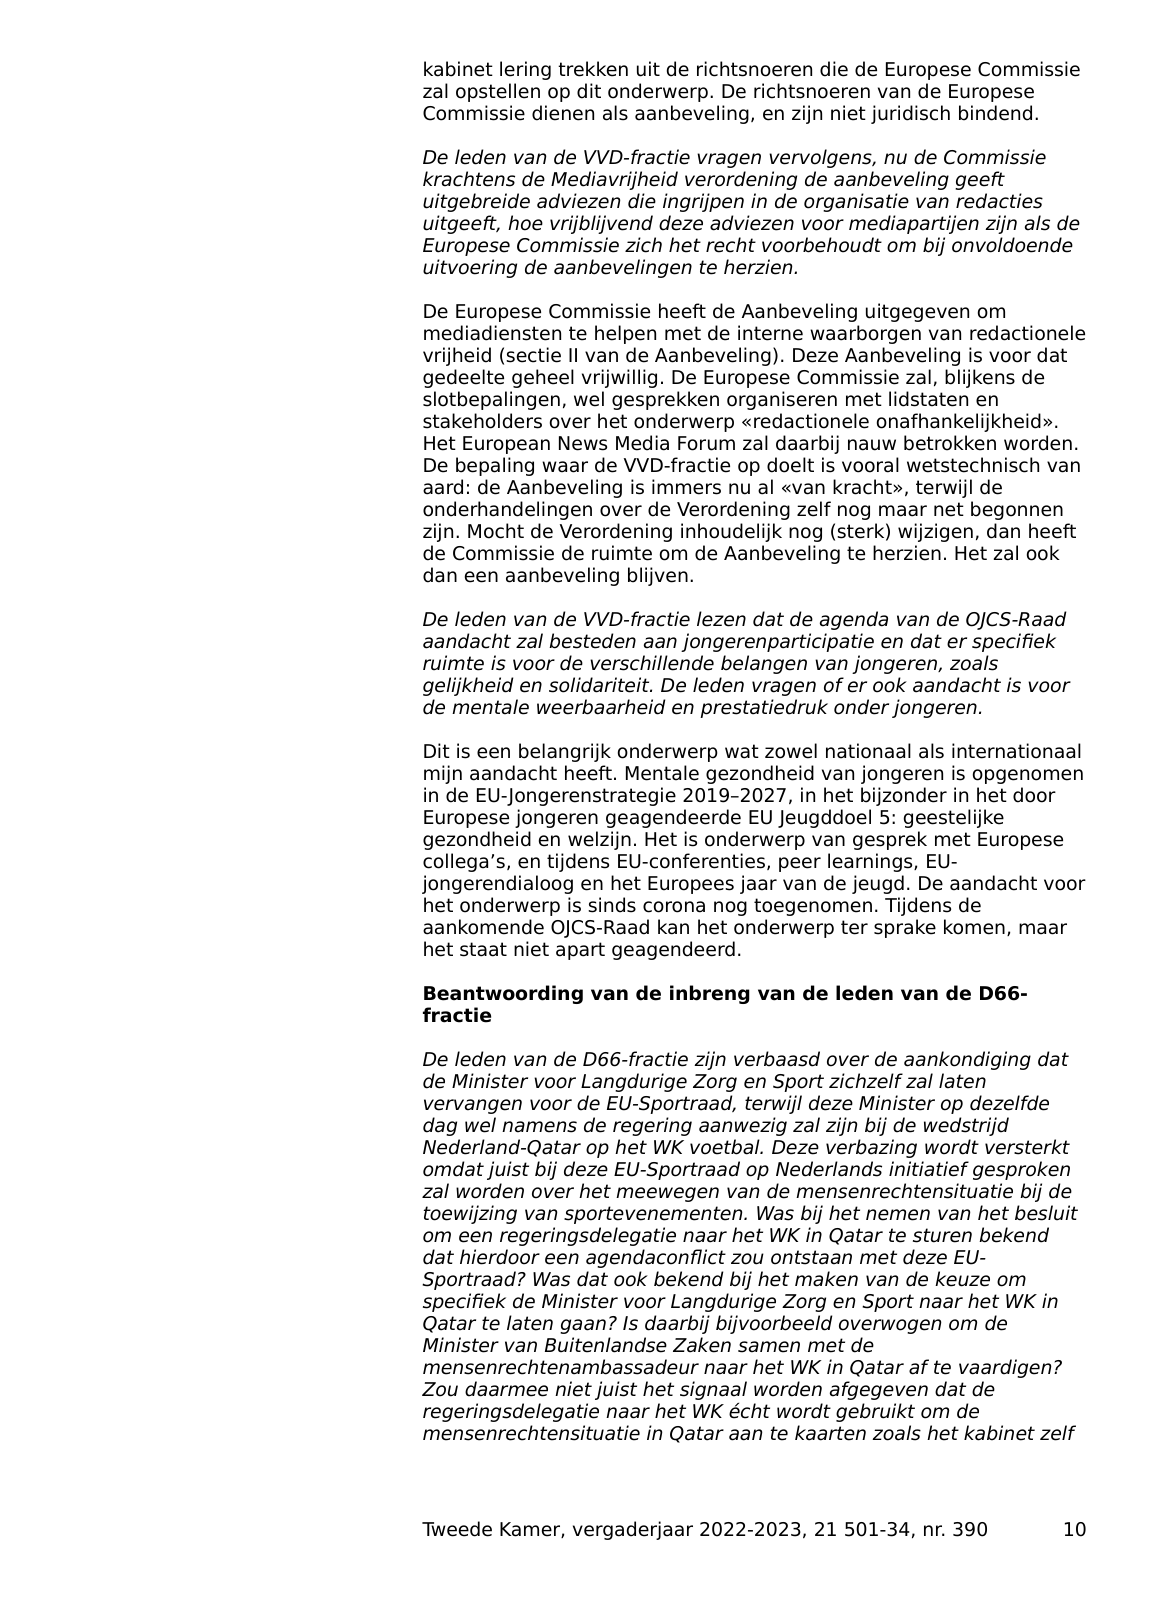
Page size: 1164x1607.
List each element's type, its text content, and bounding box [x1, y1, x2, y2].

text De leden van de VVD-fractie vragen vervolgens, nu de Commissie krachtens de Mediavrijheid verordening de aanbeveling geeft uitgebreide adviezen die ingrijpen in de organisatie van redacties uitgeeft, hoe vrijblijvend deze adviezen voor mediapartijen zijn als de Europese Commissie zich het recht voorbehoudt om bij onvoldoende uitvoering de aanbevelingen te herzien. [422, 147, 1087, 279]
text De Europese Commissie heeft de Aanbeveling uitgegeven om mediadiensten te helpen met de interne waarborgen van redactionele vrijheid (sectie II van de Aanbeveling). Deze Aanbeveling is voor dat gedeelte geheel vrijwillig. De Europese Commissie zal, blijkens de slotbepalingen, wel gesprekken organiseren met lidstaten en stakeholders over het onderwerp «redactionele onafhankelijkheid». Het European News Media Forum zal daarbij nauw betrokken worden. De bepaling waar de VVD-fractie op doelt is vooral wetstechnisch van aard: de Aanbeveling is immers nu al «van kracht», terwijl de onderhandelingen over de Verordening zelf nog maar net begonnen zijn. Mocht de Verordening inhoudelijk nog (sterk) wijzigen, dan heeft de Commissie de ruimte om de Aanbeveling te herzien. Het zal ook dan een aanbeveling blijven. [422, 301, 1087, 587]
text kabinet lering trekken uit de richtsnoeren die de Europese Commissie zal opstellen op dit onderwerp. De richtsnoeren van de Europese Commissie dienen als aanbeveling, en zijn niet juridisch bindend. [422, 59, 1087, 125]
text Beantwoording van de inbreng van de leden van de D66-fractie [422, 983, 1087, 1027]
text De leden van de D66-fractie zijn verbaasd over de aankondiging dat de Minister voor Langdurige Zorg en Sport zichzelf zal laten vervangen voor de EU-Sportraad, terwijl deze Minister op dezelfde dag wel namens de regering aanwezig zal zijn bij de wedstrijd Nederland-Qatar op het WK voetbal. Deze verbazing wordt versterkt omdat juist bij deze EU-Sportraad op Nederlands initiatief gesproken zal worden over het meewegen van de mensenrechtensituatie bij de toewijzing van sportevenementen. Was bij het nemen van het besluit om een regeringsdelegatie naar het WK in Qatar te sturen bekend dat hierdoor een agendaconflict zou ontstaan met deze EU-Sportraad? Was dat ook bekend bij het maken van de keuze om specifiek de Minister voor Langdurige Zorg en Sport naar het WK in Qatar te laten gaan? Is daarbij bijvoorbeeld overwogen om de Minister van Buitenlandse Zaken samen met de mensenrechtenambassadeur naar het WK in Qatar af te vaardigen? Zou daarmee niet juist het signaal worden afgegeven dat de regeringsdelegatie naar het WK écht wordt gebruikt om de mensenrechtensituatie in Qatar aan te kaarten zoals het kabinet zelf [422, 1049, 1087, 1445]
text De leden van de VVD-fractie lezen dat de agenda van de OJCS-Raad aandacht zal besteden aan jongerenparticipatie en dat er specifiek ruimte is voor de verschillende belangen van jongeren, zoals gelijkheid en solidariteit. De leden vragen of er ook aandacht is voor de mentale weerbaarheid en prestatiedruk onder jongeren. [422, 609, 1087, 719]
text Dit is een belangrijk onderwerp wat zowel nationaal als internationaal mijn aandacht heeft. Mentale gezondheid van jongeren is opgenomen in de EU-Jongerenstrategie 2019–2027, in het bijzonder in het door Europese jongeren geagendeerde EU Jeugddoel 5: geestelijke gezondheid en welzijn. Het is onderwerp van gesprek met Europese collega’s, en tijdens EU-conferenties, peer learnings, EU-jongerendialoog en het Europees jaar van de jeugd. De aandacht voor het onderwerp is sinds corona nog toegenomen. Tijdens de aankomende OJCS-Raad kan het onderwerp ter sprake komen, maar het staat niet apart geagendeerd. [422, 741, 1087, 961]
